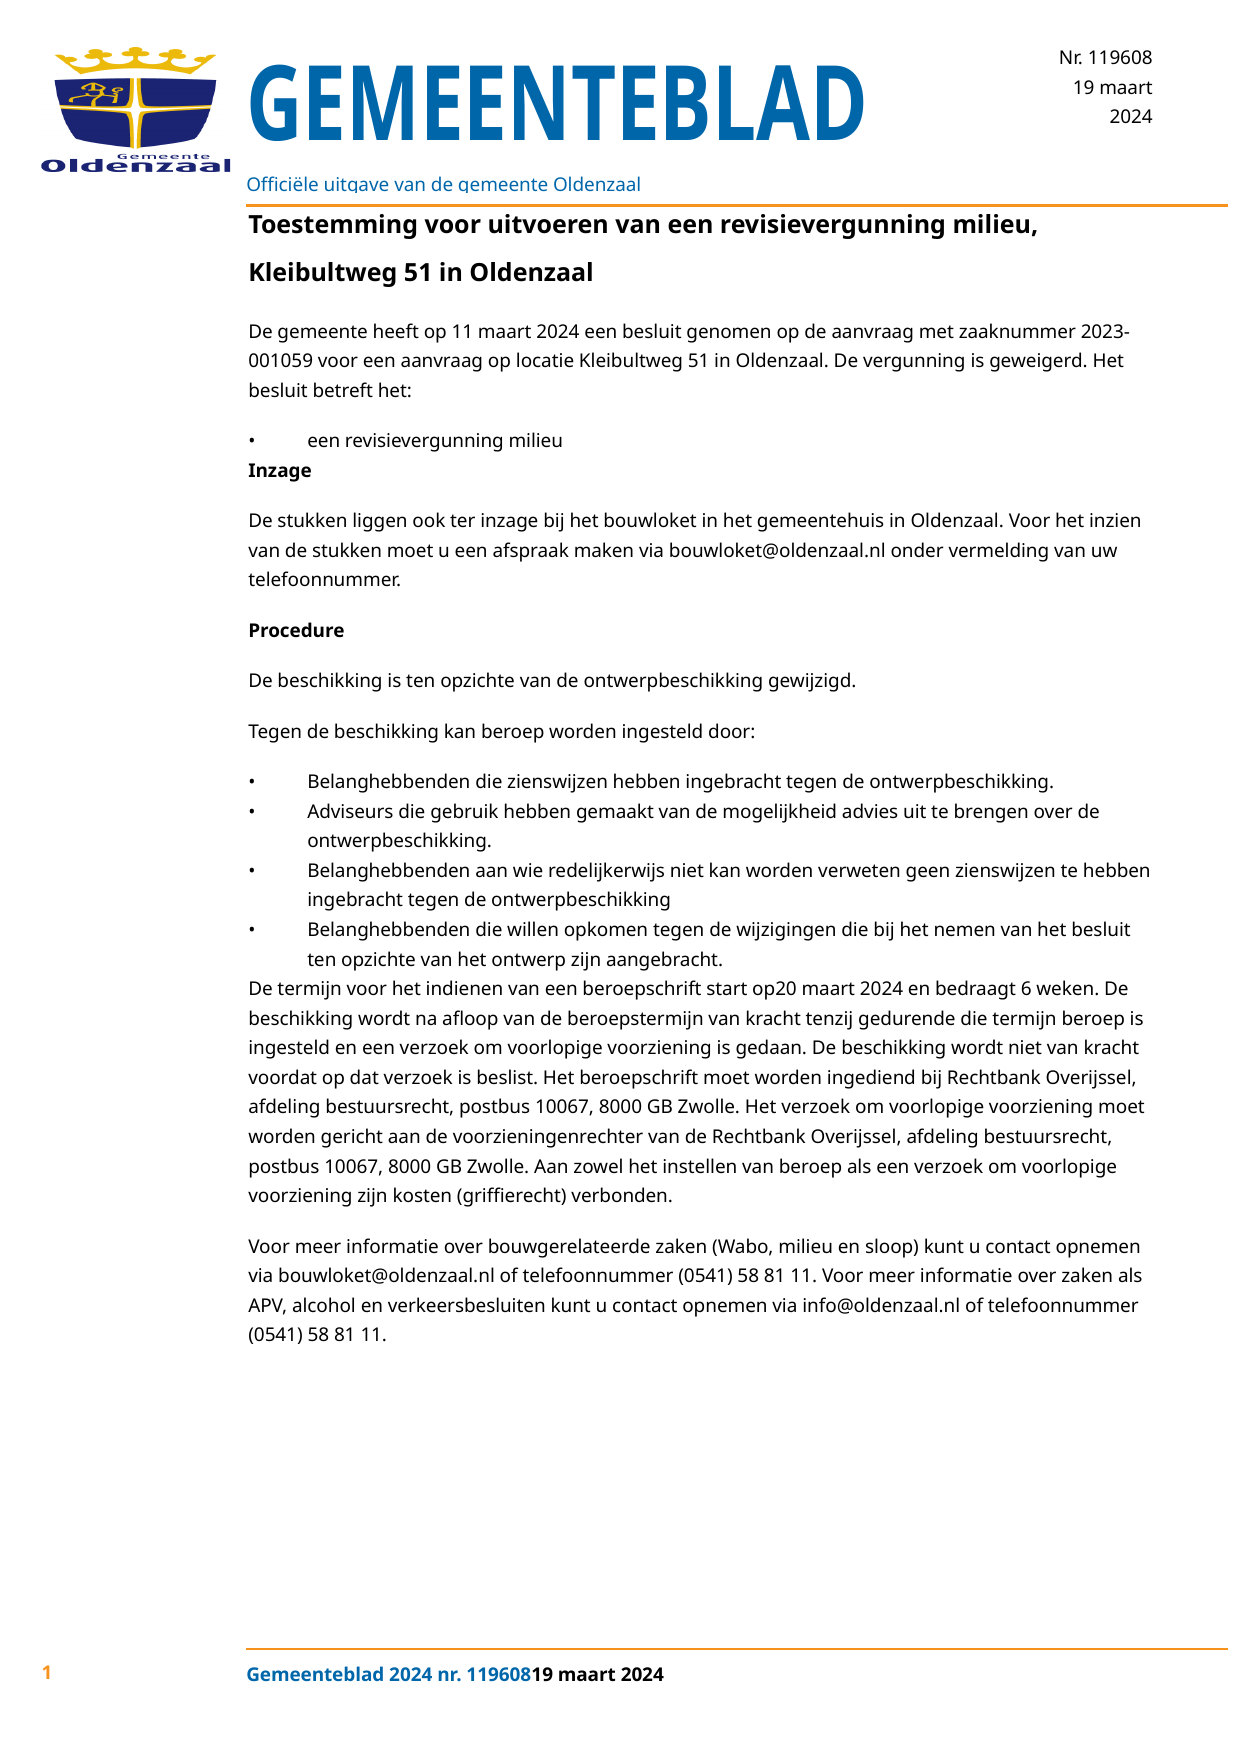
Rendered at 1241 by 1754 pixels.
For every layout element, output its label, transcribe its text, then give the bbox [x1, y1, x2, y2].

list Belanghebbenden die zienswijzen hebben ingebracht tegen de ontwerpbeschikking. [248, 768, 1152, 794]
text De beschikking is ten opzichte van de ontwerpbeschikking gewijzigd. [248, 667, 1152, 693]
list Adviseurs die gebruik hebben gemaakt van de mogelijkheid advies uit te brengen over de ontwerpbeschikking. [248, 798, 1152, 853]
picture [41, 47, 231, 172]
text De gemeente heeft op 11 maart 2024 een besluit genomen op de aanvraag met zaaknummer 2023-001059 voor een aanvraag op locatie Kleibultweg 51 in Oldenzaal. De vergunning is geweigerd. Het besluit betreft het: [248, 318, 1152, 403]
text Toestemming voor uitvoeren van een revisievergunning milieu, Kleibultweg 51 in Oldenzaal [248, 207, 1152, 288]
text Tegen de beschikking kan beroep worden ingesteld door: [248, 718, 1152, 744]
text De stukken liggen ook ter inzage bij het bouwloket in het gemeentehuis in Oldenzaal. Voor het inzien van de stukken moet u een afspraak maken via bouwloket@oldenzaal.nl onder vermelding van uw telefoonnummer. [248, 507, 1152, 592]
list Belanghebbenden aan wie redelijkerwijs niet kan worden verweten geen zienswijzen te hebben ingebracht tegen de ontwerpbeschikking [248, 857, 1152, 912]
list een revisievergunning milieu [248, 427, 1152, 453]
list Belanghebbenden die willen opkomen tegen de wijzigingen die bij het nemen van het besluit ten opzichte van het ontwerp zijn aangebracht. [248, 916, 1152, 972]
text De termijn voor het indienen van een beroepschrift start op20 maart 2024 en bedraagt 6 weken. De beschikking wordt na afloop van de beroepstermijn van kracht tenzij gedurende die termijn beroep is ingesteld en een verzoek om voorlopige voorziening is gedaan. De beschikking wordt niet van kracht voordat op dat verzoek is beslist. Het beroepschrift moet worden ingediend bij Rechtbank Overijssel, afdeling bestuursrecht, postbus 10067, 8000 GB Zwolle. Het verzoek om voorlopige voorziening moet worden gericht aan de voorzieningenrechter van de Rechtbank Overijssel, afdeling bestuursrecht, postbus 10067, 8000 GB Zwolle. Aan zowel het instellen van beroep als een verzoek om voorlopige voorziening zijn kosten (griffierecht) verbonden. [248, 975, 1152, 1208]
text Voor meer informatie over bouwgerelateerde zaken (Wabo, milieu en sloop) kunt u contact opnemen via bouwloket@oldenzaal.nl of telefoonnummer (0541) 58 81 11. Voor meer informatie over zaken als APV, alcohol en verkeersbesluiten kunt u contact opnemen via info@oldenzaal.nl of telefoonnummer (0541) 58 81 11. [248, 1233, 1152, 1347]
text Inzage [248, 457, 1152, 483]
text Procedure [248, 617, 1152, 643]
